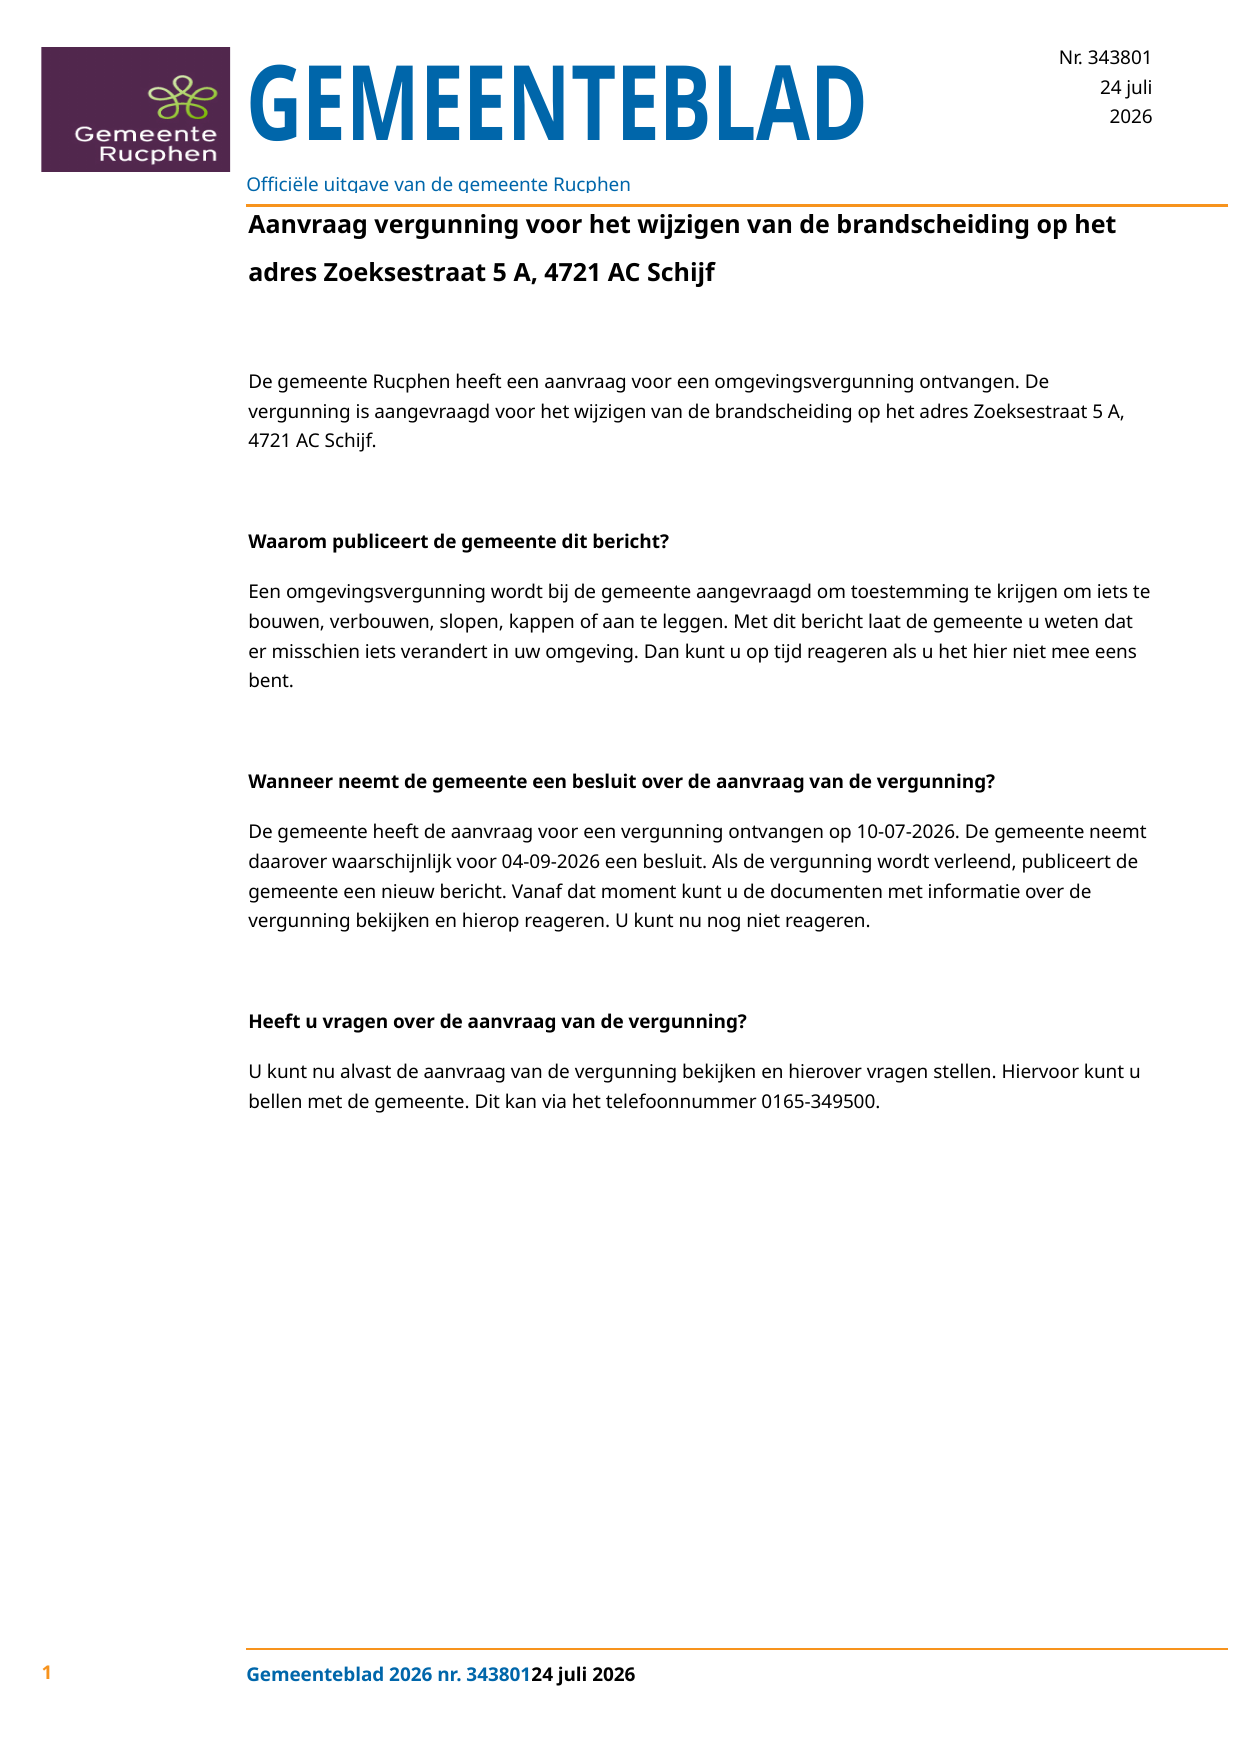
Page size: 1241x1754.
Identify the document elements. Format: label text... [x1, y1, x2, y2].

text De gemeente Rucphen heeft een aanvraag voor een omgevingsvergunning ontvangen. De vergunning is aangevraagd voor het wijzigen van de brandscheiding op het adres Zoeksestraat 5 A, 4721 AC Schijf. [248, 368, 1152, 453]
text Aanvraag vergunning voor het wijzigen van de brandscheiding op het adres Zoeksestraat 5 A, 4721 AC Schijf [248, 207, 1152, 288]
text U kunt nu alvast de aanvraag van de vergunning bekijken en hierover vragen stellen. Hiervoor kunt u bellen met de gemeente. Dit kan via het telefoonnummer 0165-349500. [248, 1059, 1152, 1114]
text Heeft u vragen over de aanvraag van de vergunning? [248, 1008, 1152, 1034]
text Een omgevingsvergunning wordt bij de gemeente aangevraagd om toestemming te krijgen om iets te bouwen, verbouwen, slopen, kappen of aan te leggen. Met dit bericht laat de gemeente u weten dat er misschien iets verandert in uw omgeving. Dan kunt u op tijd reageren als u het hier niet mee eens bent. [248, 579, 1152, 693]
text De gemeente heeft de aanvraag voor een vergunning ontvangen op 10-07-2026. De gemeente neemt daarover waarschijnlijk voor 04-09-2026 een besluit. Als de vergunning wordt verleend, publiceert de gemeente een nieuw bericht. Vanaf dat moment kunt u de documenten met informatie over de vergunning bekijken en hierop reageren. U kunt nu nog niet reageren. [248, 819, 1152, 933]
text Waarom publiceert de gemeente dit bericht? [248, 528, 1152, 554]
picture [41, 47, 231, 172]
text Wanneer neemt de gemeente een besluit over de aanvraag van de vergunning? [248, 768, 1152, 794]
